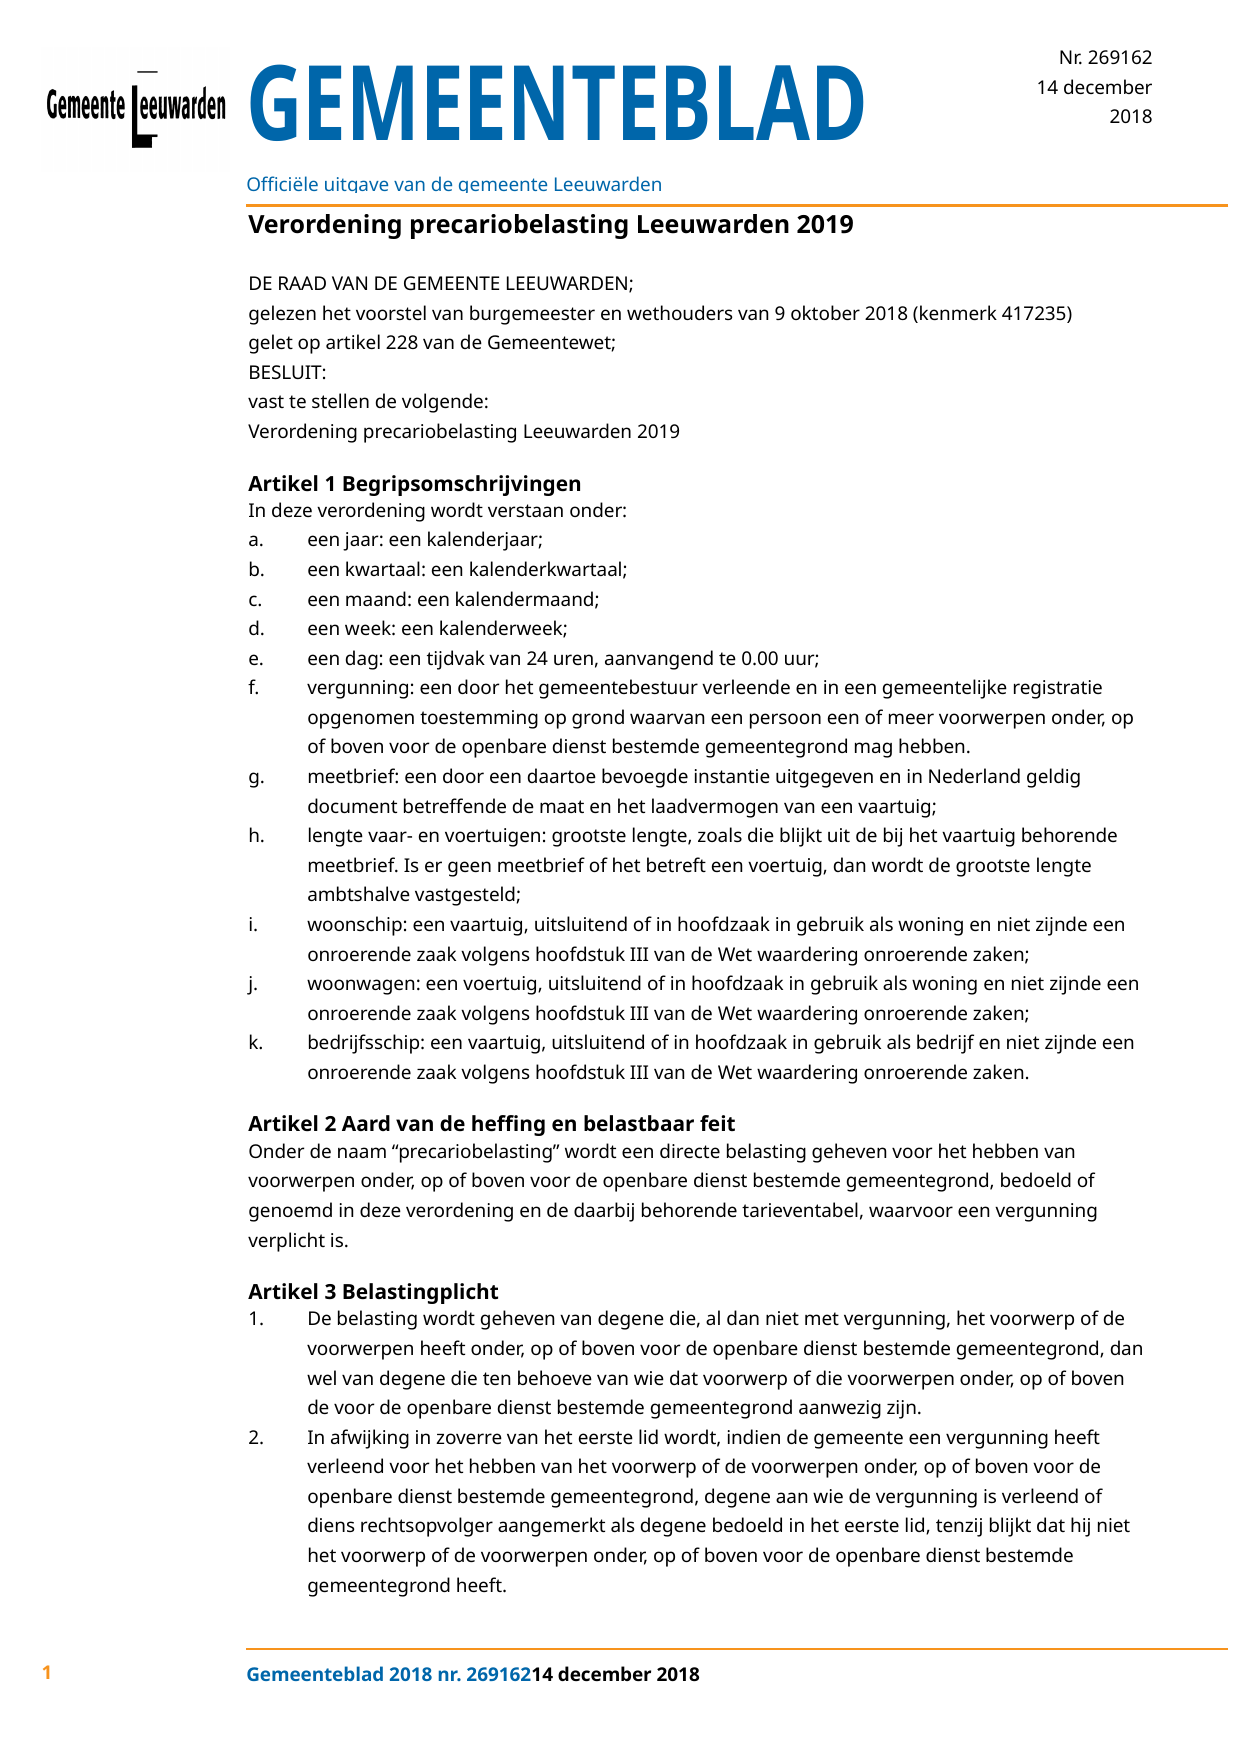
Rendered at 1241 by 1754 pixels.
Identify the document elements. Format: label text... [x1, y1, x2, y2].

text BESLUIT: [248, 359, 1152, 385]
text vast te stellen de volgende: [248, 389, 1152, 414]
text Onder de naam “precariobelasting” wordt een directe belasting geheven voor het hebben van voorwerpen onder, op of boven voor de openbare dienst bestemde gemeentegrond, bedoeld of genoemd in deze verordening en de daarbij behorende tarieventabel, waarvoor een vergunning verplicht is. [248, 1138, 1152, 1252]
list bedrijfsschip: een vaartuig, uitsluitend of in hoofdzaak in gebruik als bedrijf en niet zijnde een onroerende zaak volgens hoofdstuk III van de Wet waardering onroerende zaken. [248, 1029, 1152, 1085]
text DE RAAD VAN DE GEMEENTE LEEUWARDEN; [248, 270, 1152, 296]
list woonschip: een vaartuig, uitsluitend of in hoofdzaak in gebruik als woning en niet zijnde een onroerende zaak volgens hoofdstuk III van de Wet waardering onroerende zaken; [248, 911, 1152, 967]
text Artikel 2 Aard van de heffing en belastbaar feit [248, 1109, 1152, 1138]
list een week: een kalenderweek; [248, 615, 1152, 641]
list De belasting wordt geheven van degene die, al dan niet met vergunning, het voorwerp of de voorwerpen heeft onder, op of boven voor de openbare dienst bestemde gemeentegrond, dan wel van degene die ten behoeve van wie dat voorwerp of die voorwerpen onder, op of boven de voor de openbare dienst bestemde gemeentegrond aanwezig zijn. [248, 1306, 1152, 1420]
text In deze verordening wordt verstaan onder: [248, 497, 1152, 523]
list In afwijking in zoverre van het eerste lid wordt, indien de gemeente een vergunning heeft verleend voor het hebben van het voorwerp of de voorwerpen onder, op of boven voor de openbare dienst bestemde gemeentegrond, degene aan wie de vergunning is verleend of diens rechtsopvolger aangemerkt als degene bedoeld in het eerste lid, tenzij blijkt dat hij niet het voorwerp of de voorwerpen onder, op of boven voor de openbare dienst bestemde gemeentegrond heeft. [248, 1424, 1152, 1598]
list een dag: een tijdvak van 24 uren, aanvangend te 0.00 uur; [248, 645, 1152, 671]
text Verordening precariobelasting Leeuwarden 2019 [248, 418, 1152, 444]
picture [41, 47, 231, 172]
list een kwartaal: een kalenderkwartaal; [248, 556, 1152, 582]
list vergunning: een door het gemeentebestuur verleende en in een gemeentelijke registratie opgenomen toestemming op grond waarvan een persoon een of meer voorwerpen onder, op of boven voor de openbare dienst bestemde gemeentegrond mag hebben. [248, 674, 1152, 759]
text gelet op artikel 228 van de Gemeentewet; [248, 329, 1152, 355]
list lengte vaar- en voertuigen: grootste lengte, zoals die blijkt uit de bij het vaartuig behorende meetbrief. Is er geen meetbrief of het betreft een voertuig, dan wordt de grootste lengte ambtshalve vastgesteld; [248, 822, 1152, 907]
text Verordening precariobelasting Leeuwarden 2019 [248, 207, 1152, 241]
list een jaar: een kalenderjaar; [248, 527, 1152, 552]
list meetbrief: een door een daartoe bevoegde instantie uitgegeven en in Nederland geldig document betreffende de maat en het laadvermogen van een vaartuig; [248, 763, 1152, 819]
text gelezen het voorstel van burgemeester en wethouders van 9 oktober 2018 (kenmerk 417235) [248, 300, 1152, 326]
list een maand: een kalendermaand; [248, 586, 1152, 612]
list woonwagen: een voertuig, uitsluitend of in hoofdzaak in gebruik als woning en niet zijnde een onroerende zaak volgens hoofdstuk III van de Wet waardering onroerende zaken; [248, 970, 1152, 1026]
text Artikel 1 Begripsomschrijvingen [248, 469, 1152, 497]
text Artikel 3 Belastingplicht [248, 1277, 1152, 1306]
